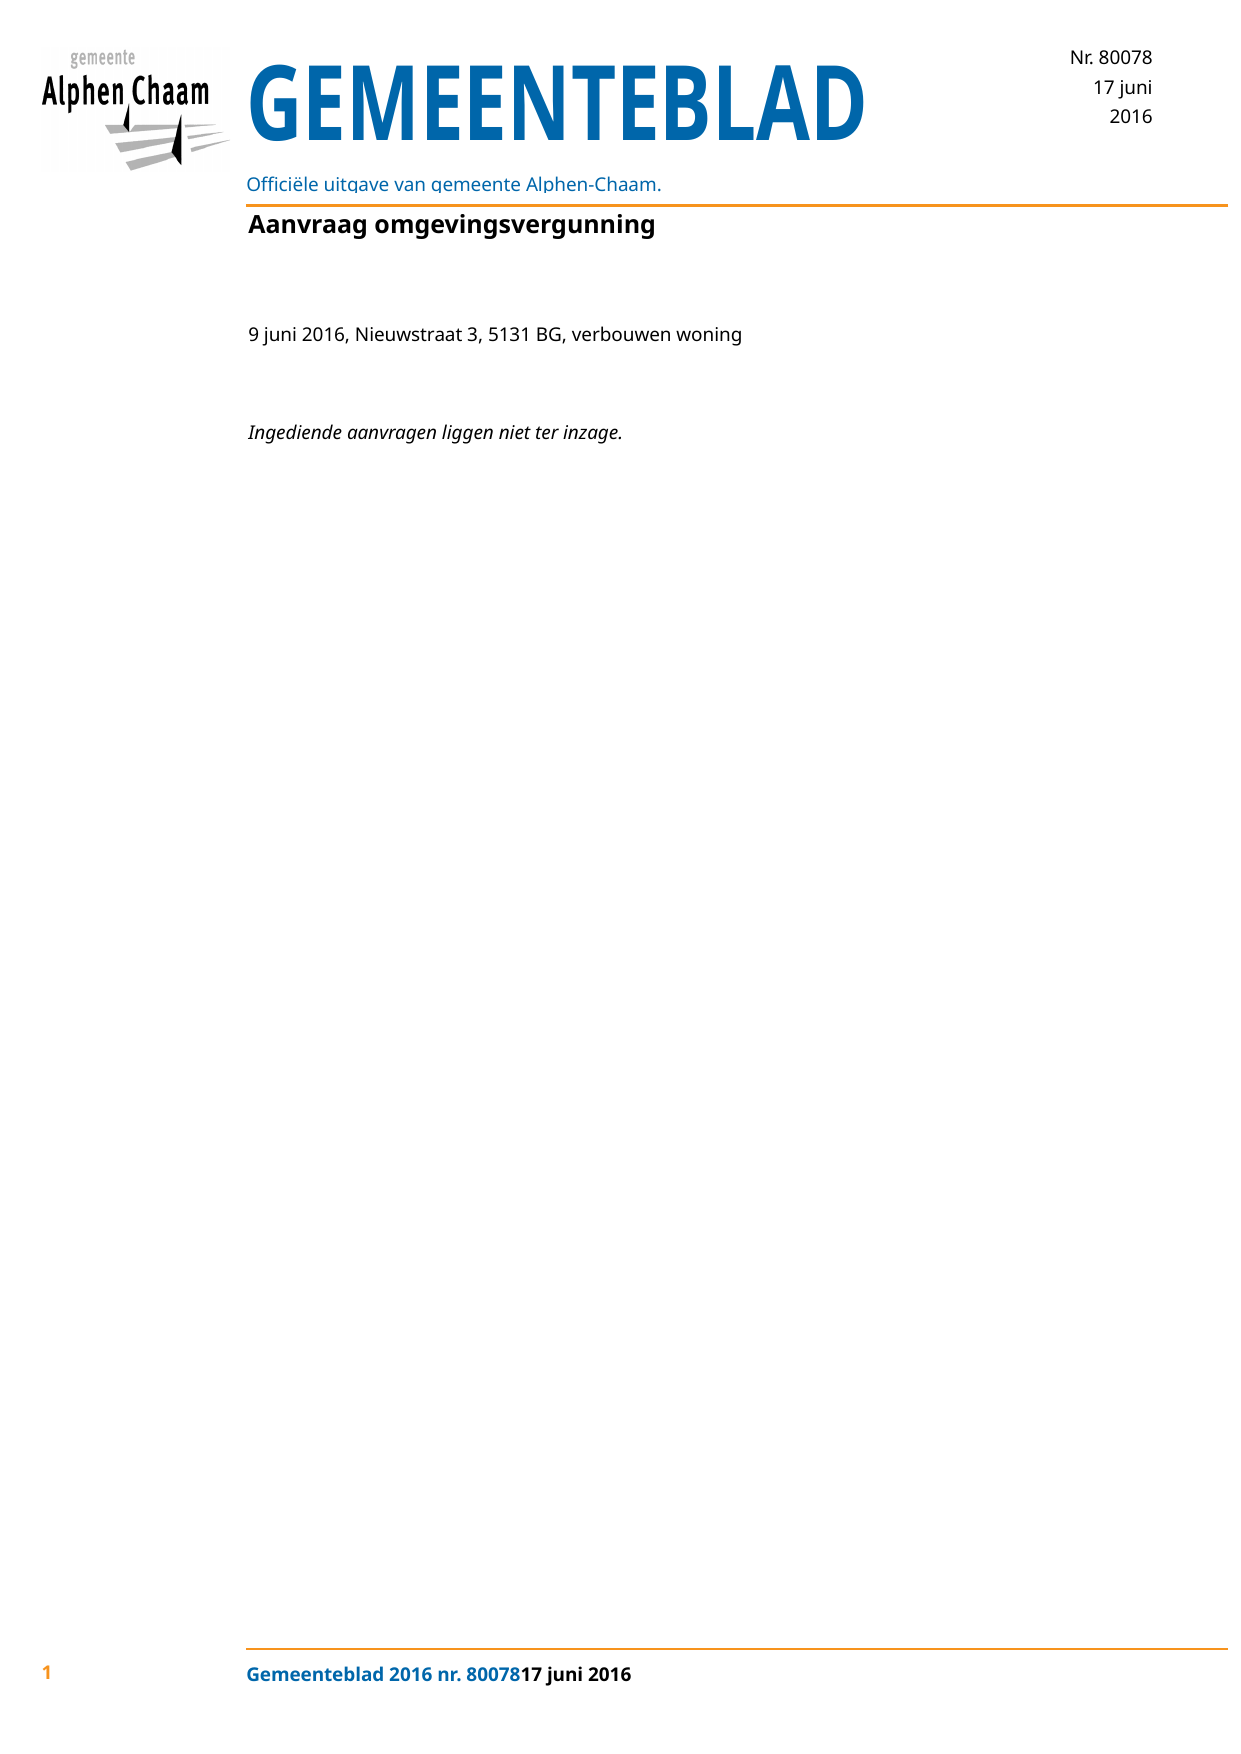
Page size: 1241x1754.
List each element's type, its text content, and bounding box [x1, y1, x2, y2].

picture [41, 47, 231, 172]
text Aanvraag omgevingsvergunning [248, 207, 1152, 241]
text 9 juni 2016, Nieuwstraat 3, 5131 BG, verbouwen woning [248, 321, 1152, 346]
text Ingediende aanvragen liggen niet ter inzage. [248, 419, 1152, 445]
